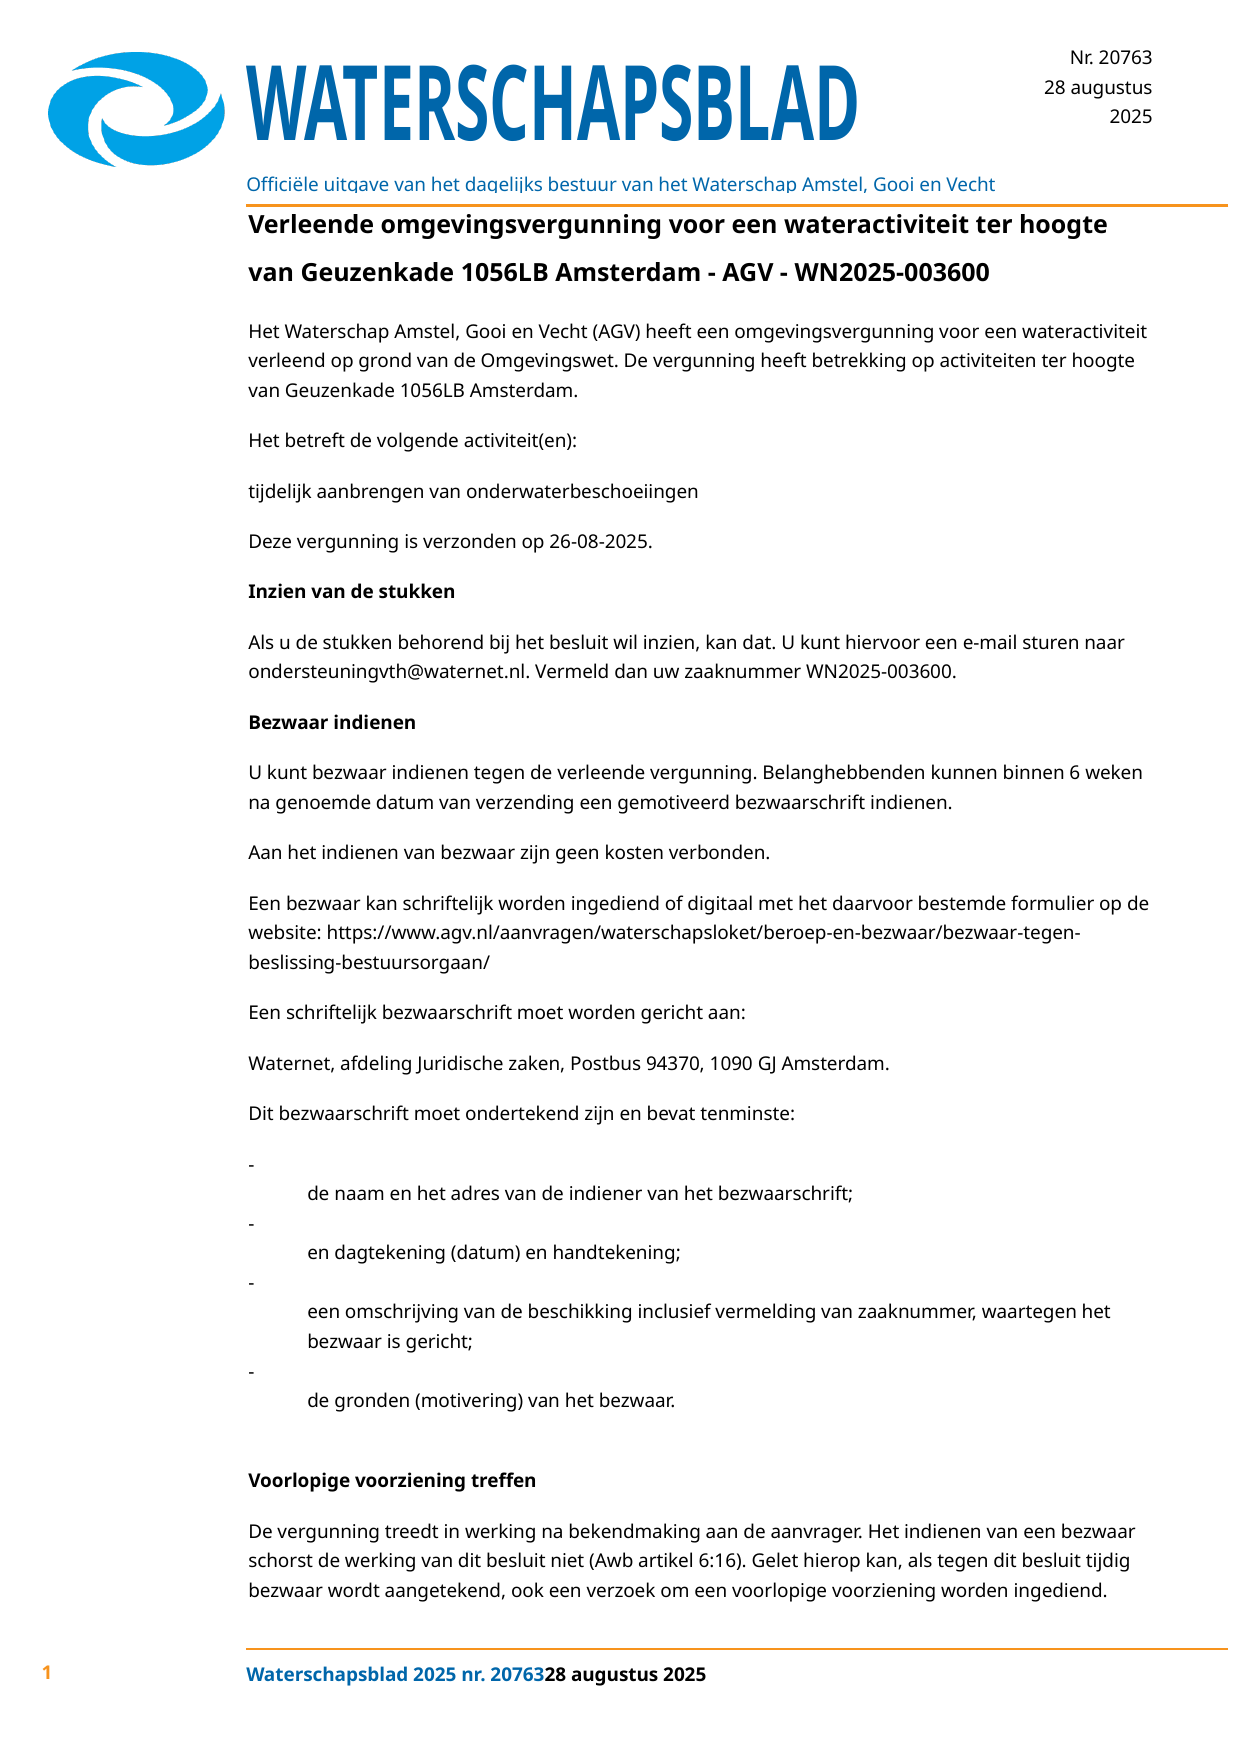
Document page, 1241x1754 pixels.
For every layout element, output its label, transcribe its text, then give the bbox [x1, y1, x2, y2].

text Een bezwaar kan schriftelijk worden ingediend of digitaal met het daarvoor bestemde formulier op de website: https://www.agv.nl/aanvragen/waterschapsloket/beroep-en-bezwaar/bezwaar-tegen-beslissing-bestuursorgaan/ [248, 890, 1152, 975]
text Het Waterschap Amstel, Gooi en Vecht (AGV) heeft een omgevingsvergunning voor een wateractiviteit verleend op grond van de Omgevingswet. De vergunning heeft betrekking op activiteiten ter hoogte van Geuzenkade 1056LB Amsterdam. [248, 318, 1152, 403]
text Voorlopige voorziening treffen [248, 1467, 1152, 1493]
text Aan het indienen van bezwaar zijn geen kosten verbonden. [248, 839, 1152, 865]
text Inzien van de stukken [248, 579, 1152, 604]
text Verleende omgevingsvergunning voor een wateractiviteit ter hoogte van Geuzenkade 1056LB Amsterdam - AGV - WN2025-003600 [248, 207, 1152, 288]
text Als u de stukken behorend bij het besluit wil inzien, kan dat. U kunt hiervoor een e-mail sturen naar ondersteuningvth@waternet.nl. Vermeld dan uw zaaknummer WN2025-003600. [248, 629, 1152, 684]
list de gronden (motivering) van het bezwaar. [248, 1387, 1152, 1413]
list een omschrijving van de beschikking inclusief vermelding van zaaknummer, waartegen het bezwaar is gericht; [248, 1299, 1152, 1354]
text Een schriftelijk bezwaarschrift moet worden gericht aan: [248, 999, 1152, 1025]
text U kunt bezwaar indienen tegen de verleende vergunning. Belanghebbenden kunnen binnen 6 weken na genoemde datum van verzending een gemotiveerd bezwaarschrift indienen. [248, 759, 1152, 815]
picture [41, 47, 231, 172]
text Het betreft de volgende activiteit(en): [248, 427, 1152, 453]
list en dagtekening (datum) en handtekening; [248, 1239, 1152, 1265]
list de naam en het adres van de indiener van het bezwaarschrift; [248, 1180, 1152, 1206]
text De vergunning treedt in werking na bekendmaking aan de aanvrager. Het indienen van een bezwaar schorst de werking van dit besluit niet (Awb artikel 6:16). Gelet hierop kan, als tegen dit besluit tijdig bezwaar wordt aangetekend, ook een verzoek om een voorlopige voorziening worden ingediend. [248, 1518, 1152, 1603]
text Bezwaar indienen [248, 709, 1152, 735]
text Deze vergunning is verzonden op 26-08-2025. [248, 528, 1152, 554]
text Waternet, afdeling Juridische zaken, Postbus 94370, 1090 GJ Amsterdam. [248, 1050, 1152, 1076]
text Dit bezwaarschrift moet ondertekend zijn en bevat tenminste: [248, 1100, 1152, 1126]
text tijdelijk aanbrengen van onderwaterbeschoeiingen [248, 478, 1152, 504]
